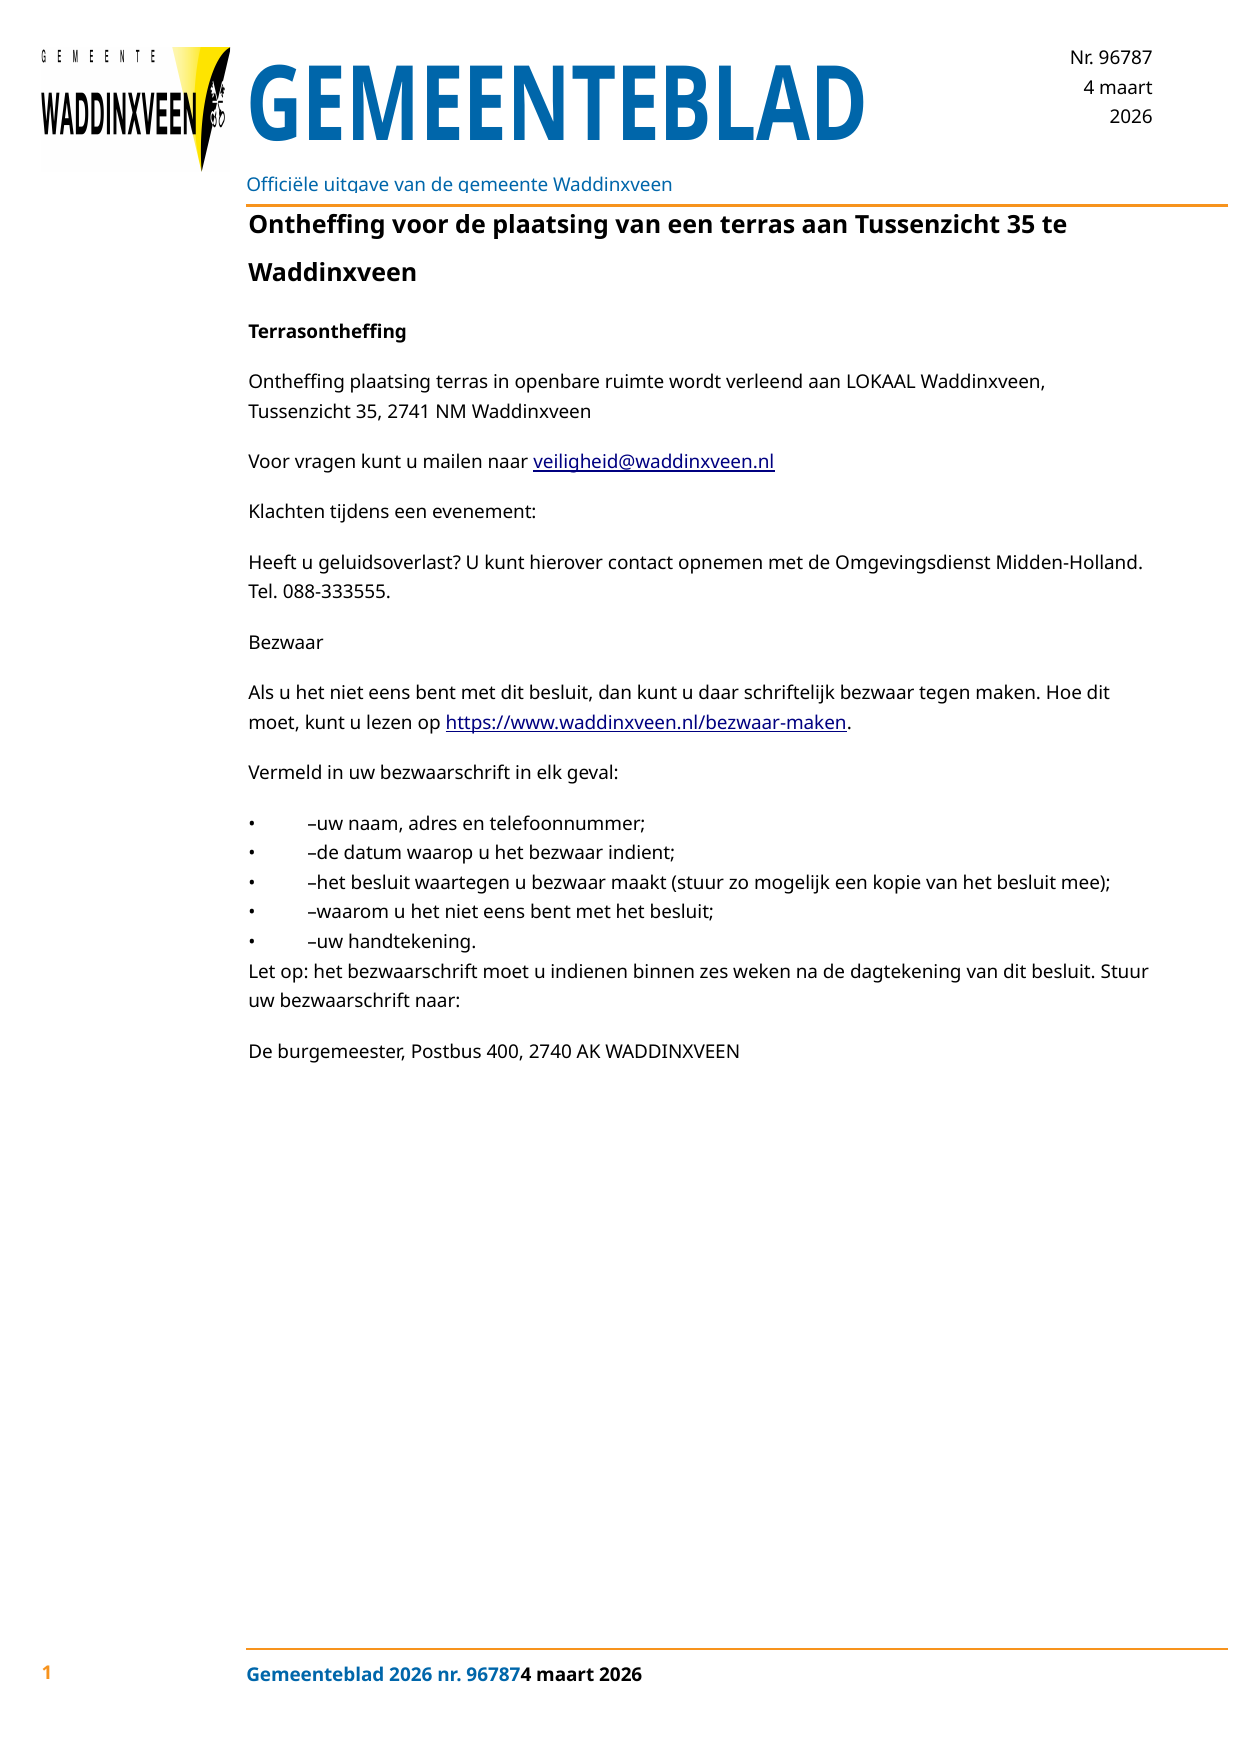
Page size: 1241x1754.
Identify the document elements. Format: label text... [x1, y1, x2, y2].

list –waarom u het niet eens bent met het besluit; [248, 899, 1152, 924]
text Als u het niet eens bent met dit besluit, dan kunt u daar schriftelijk bezwaar tegen maken. Hoe dit moet, kunt u lezen op https://www.waddinxveen.nl/bezwaar-maken. [248, 679, 1152, 735]
text Voor vragen kunt u mailen naar veiligheid@waddinxveen.nl [248, 448, 1152, 474]
text Terrasontheffing [248, 318, 1152, 344]
text Klachten tijdens een evenement: [248, 499, 1152, 524]
text Bezwaar [248, 629, 1152, 655]
list –de datum waarop u het bezwaar indient; [248, 839, 1152, 865]
text Let op: het bezwaarschrift moet u indienen binnen zes weken na de dagtekening van dit besluit. Stuur uw bezwaarschrift naar: [248, 958, 1152, 1013]
list –het besluit waartegen u bezwaar maakt (stuur zo mogelijk een kopie van het besluit mee); [248, 869, 1152, 895]
text Heeft u geluidsoverlast? U kunt hierover contact opnemen met de Omgevingsdienst Midden-Holland. Tel. 088-333555. [248, 549, 1152, 604]
text Ontheffing voor de plaatsing van een terras aan Tussenzicht 35 te Waddinxveen [248, 207, 1152, 288]
list –uw naam, adres en telefoonnummer; [248, 810, 1152, 836]
list –uw handtekening. [248, 928, 1152, 954]
picture [41, 47, 231, 172]
text Ontheffing plaatsing terras in openbare ruimte wordt verleend aan LOKAAL Waddinxveen, Tussenzicht 35, 2741 NM Waddinxveen [248, 368, 1152, 424]
text De burgemeester, Postbus 400, 2740 AK WADDINXVEEN [248, 1038, 1152, 1064]
text Vermeld in uw bezwaarschrift in elk geval: [248, 759, 1152, 785]
